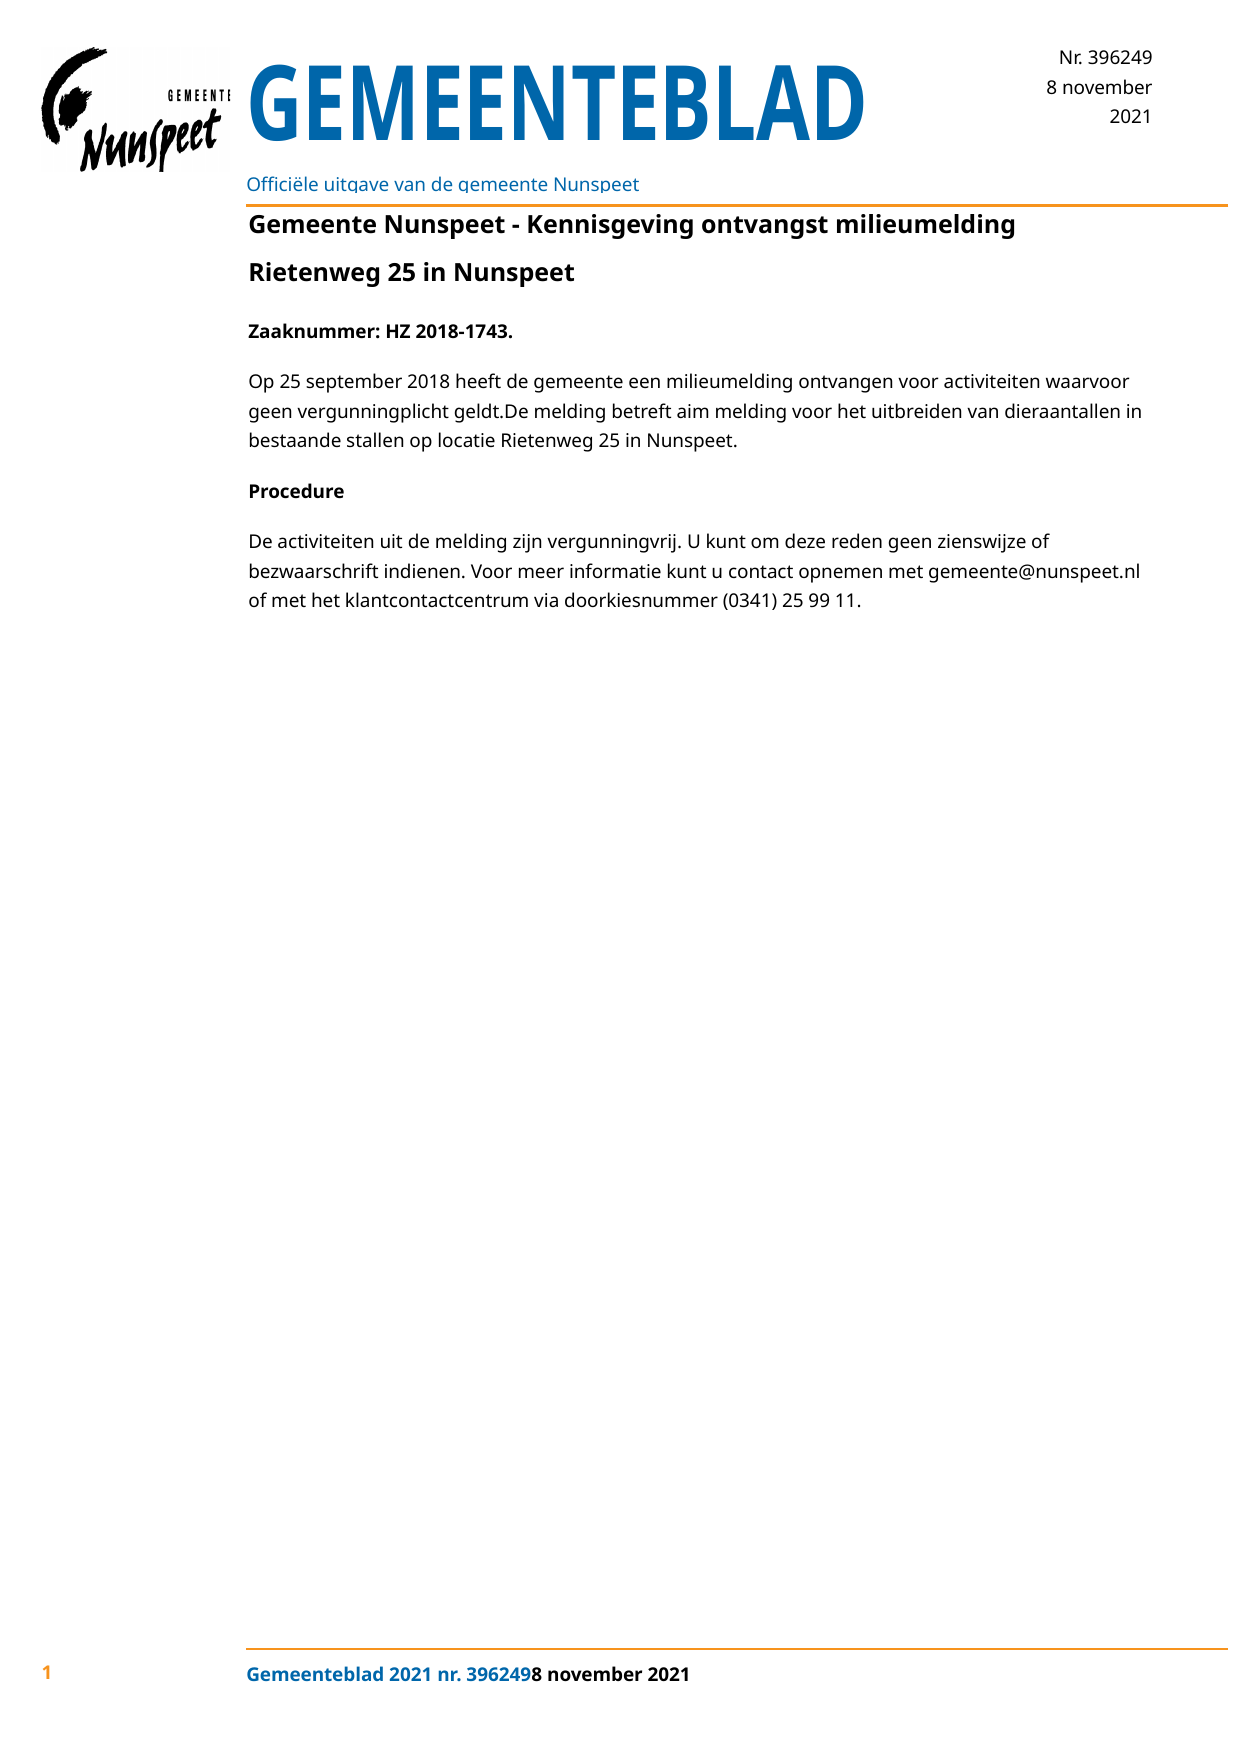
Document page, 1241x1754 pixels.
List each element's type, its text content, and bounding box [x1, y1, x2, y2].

text Zaaknummer: HZ 2018-1743. [248, 318, 1152, 344]
text De activiteiten uit de melding zijn vergunningvrij. U kunt om deze reden geen zienswijze of bezwaarschrift indienen. Voor meer informatie kunt u contact opnemen met gemeente@nunspeet.nl of met het klantcontactcentrum via doorkiesnummer (0341) 25 99 11. [248, 528, 1152, 613]
text Procedure [248, 478, 1152, 504]
picture [41, 47, 231, 172]
text Gemeente Nunspeet - Kennisgeving ontvangst milieumelding Rietenweg 25 in Nunspeet [248, 207, 1152, 288]
text Op 25 september 2018 heeft de gemeente een milieumelding ontvangen voor activiteiten waarvoor geen vergunningplicht geldt.De melding betreft aim melding voor het uitbreiden van dieraantallen in bestaande stallen op locatie Rietenweg 25 in Nunspeet. [248, 368, 1152, 453]
